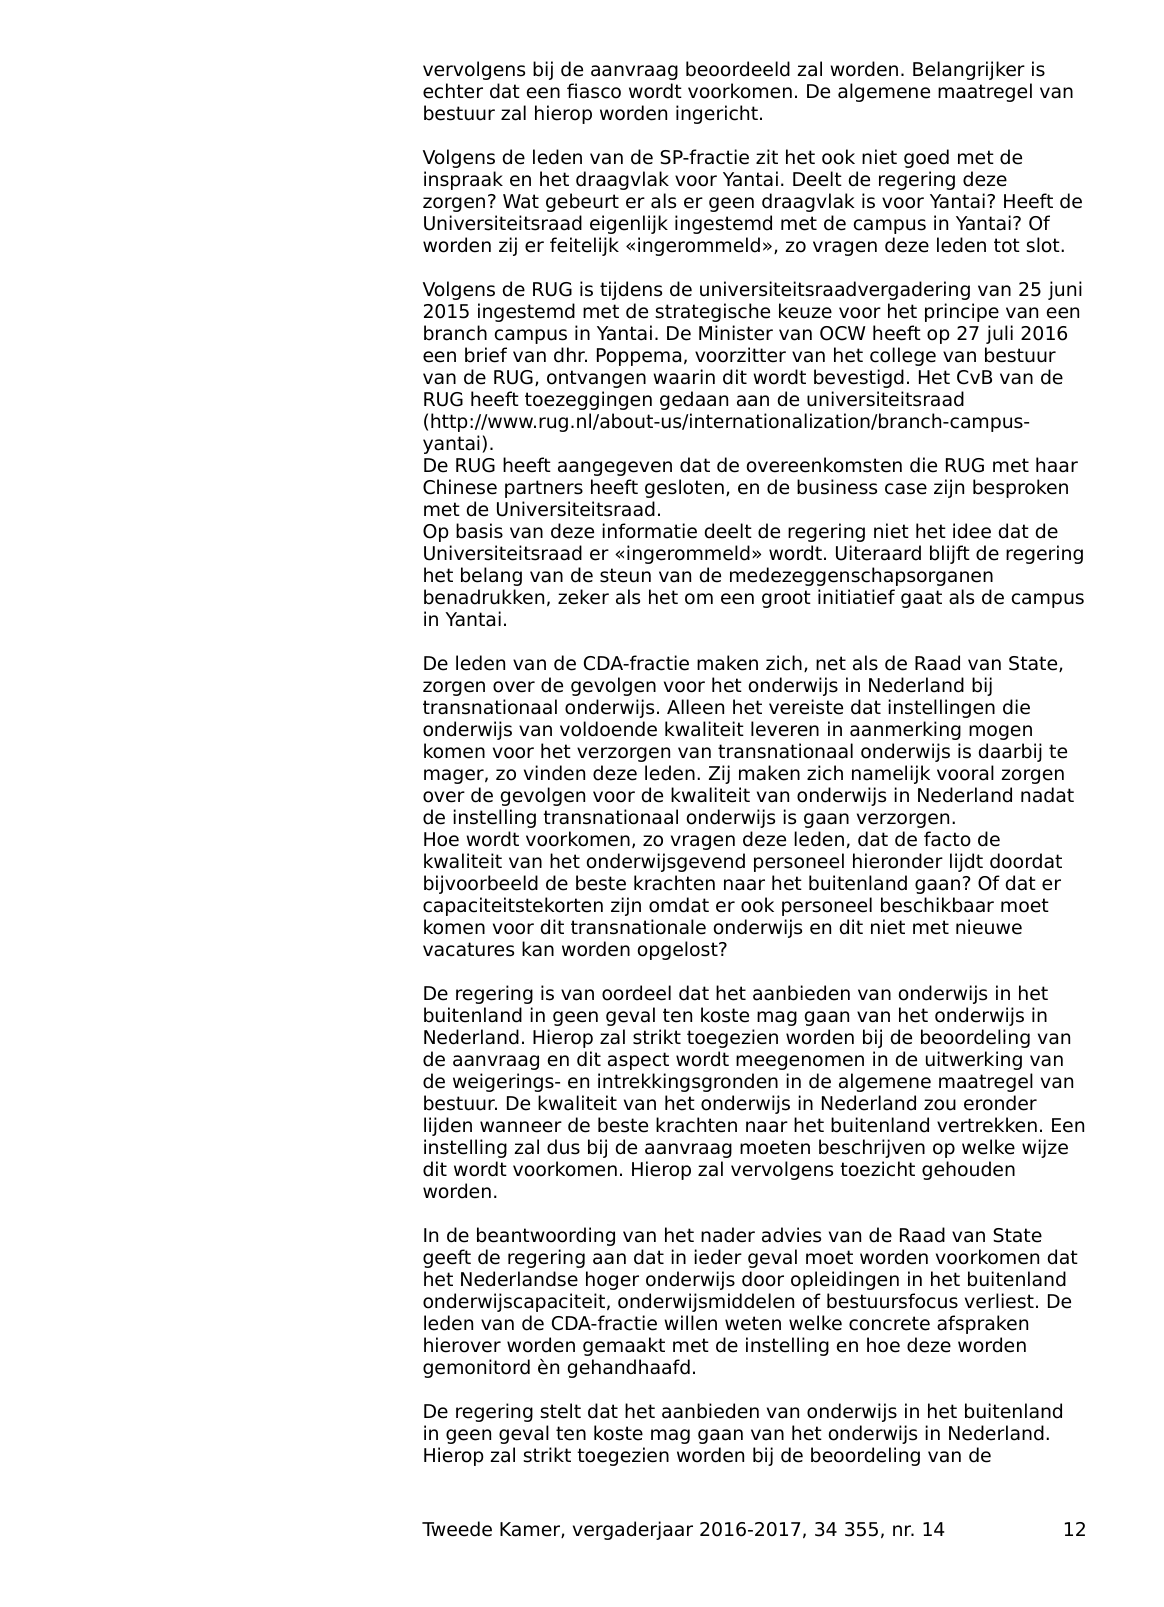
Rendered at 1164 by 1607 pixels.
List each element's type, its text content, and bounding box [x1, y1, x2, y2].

text Volgens de leden van de SP-fractie zit het ook niet goed met de inspraak en het draagvlak voor Yantai. Deelt de regering deze zorgen? Wat gebeurt er als er geen draagvlak is voor Yantai? Heeft de Universiteitsraad eigenlijk ingestemd met de campus in Yantai? Of worden zij er feitelijk «ingerommeld», zo vragen deze leden tot slot. [422, 147, 1087, 257]
text In de beantwoording van het nader advies van de Raad van State geeft de regering aan dat in ieder geval moet worden voorkomen dat het Nederlandse hoger onderwijs door opleidingen in het buitenland onderwijscapaciteit, onderwijsmiddelen of bestuursfocus verliest. De leden van de CDA-fractie willen weten welke concrete afspraken hierover worden gemaakt met de instelling en hoe deze worden gemonitord èn gehandhaafd. [422, 1225, 1087, 1379]
text Hoe wordt voorkomen, zo vragen deze leden, dat de facto de kwaliteit van het onderwijsgevend personeel hieronder lijdt doordat bijvoorbeeld de beste krachten naar het buitenland gaan? Of dat er capaciteitstekorten zijn omdat er ook personeel beschikbaar moet komen voor dit transnationale onderwijs en dit niet met nieuwe vacatures kan worden opgelost? [422, 829, 1087, 961]
text De leden van de CDA-fractie maken zich, net als de Raad van State, zorgen over de gevolgen voor het onderwijs in Nederland bij transnationaal onderwijs. Alleen het vereiste dat instellingen die onderwijs van voldoende kwaliteit leveren in aanmerking mogen komen voor het verzorgen van transnationaal onderwijs is daarbij te mager, zo vinden deze leden. Zij maken zich namelijk vooral zorgen over de gevolgen voor de kwaliteit van onderwijs in Nederland nadat de instelling transnationaal onderwijs is gaan verzorgen. [422, 653, 1087, 829]
text Volgens de RUG is tijdens de universiteitsraadvergadering van 25 juni 2015 ingestemd met de strategische keuze voor het principe van een branch campus in Yantai. De Minister van OCW heeft op 27 juli 2016 een brief van dhr. Poppema, voorzitter van het college van bestuur van de RUG, ontvangen waarin dit wordt bevestigd. Het CvB van de RUG heeft toezeggingen gedaan aan de universiteitsraad (http://www.rug.nl/about-us/internationalization/branch-campus-yantai). [422, 279, 1087, 455]
text De RUG heeft aangegeven dat de overeenkomsten die RUG met haar Chinese partners heeft gesloten, en de business case zijn besproken met de Universiteitsraad. [422, 455, 1087, 521]
text Op basis van deze informatie deelt de regering niet het idee dat de Universiteitsraad er «ingerommeld» wordt. Uiteraard blijft de regering het belang van de steun van de medezeggenschapsorganen benadrukken, zeker als het om een groot initiatief gaat als de campus in Yantai. [422, 521, 1087, 631]
text De regering is van oordeel dat het aanbieden van onderwijs in het buitenland in geen geval ten koste mag gaan van het onderwijs in Nederland. Hierop zal strikt toegezien worden bij de beoordeling van de aanvraag en dit aspect wordt meegenomen in de uitwerking van de weigerings- en intrekkingsgronden in de algemene maatregel van bestuur. De kwaliteit van het onderwijs in Nederland zou eronder lijden wanneer de beste krachten naar het buitenland vertrekken. Een instelling zal dus bij de aanvraag moeten beschrijven op welke wijze dit wordt voorkomen. Hierop zal vervolgens toezicht gehouden worden. [422, 983, 1087, 1203]
text De regering stelt dat het aanbieden van onderwijs in het buitenland in geen geval ten koste mag gaan van het onderwijs in Nederland. Hierop zal strikt toegezien worden bij de beoordeling van de [422, 1401, 1087, 1467]
text vervolgens bij de aanvraag beoordeeld zal worden. Belangrijker is echter dat een fiasco wordt voorkomen. De algemene maatregel van bestuur zal hierop worden ingericht. [422, 59, 1087, 125]
